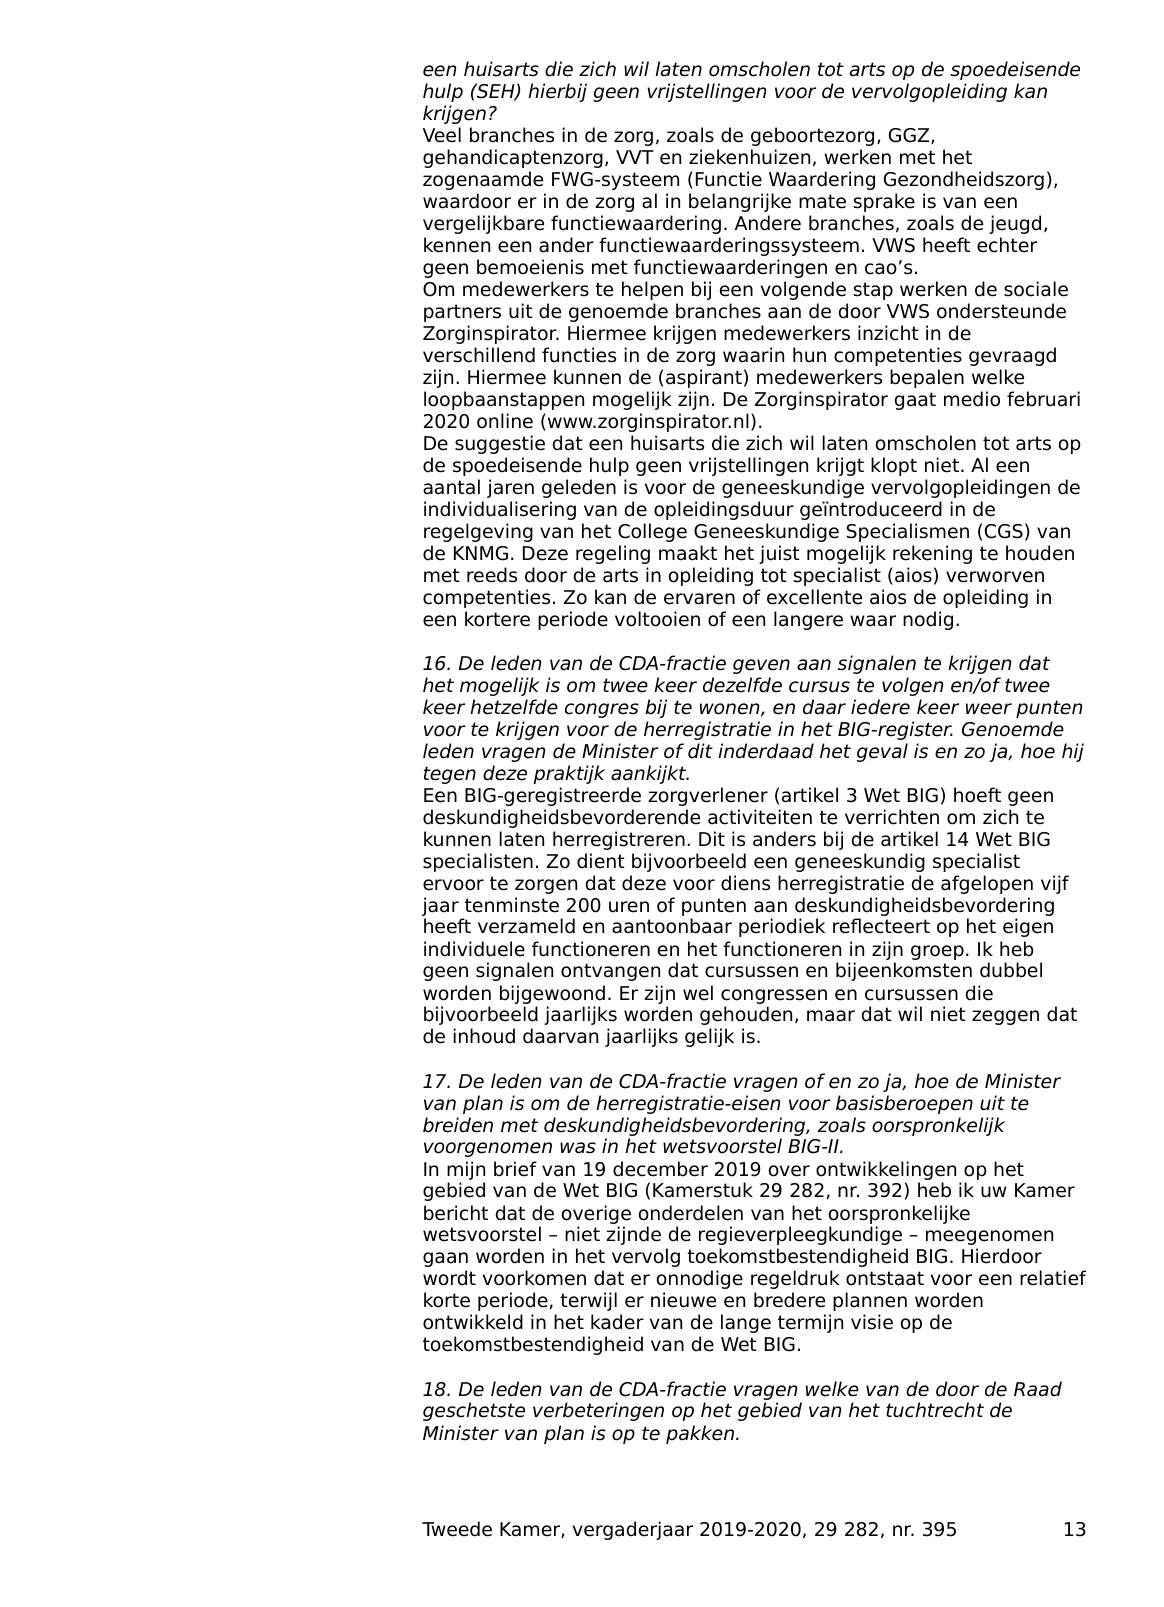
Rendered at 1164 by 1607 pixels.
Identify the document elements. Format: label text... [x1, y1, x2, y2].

text Een BIG-geregistreerde zorgverlener (artikel 3 Wet BIG) hoeft geen deskundigheidsbevorderende activiteiten te verrichten om zich te kunnen laten herregistreren. Dit is anders bij de artikel 14 Wet BIG specialisten. Zo dient bijvoorbeeld een geneeskundig specialist ervoor te zorgen dat deze voor diens herregistratie de afgelopen vijf jaar tenminste 200 uren of punten aan deskundigheidsbevordering heeft verzameld en aantoonbaar periodiek reflecteert op het eigen individuele functioneren en het functioneren in zijn groep. Ik heb geen signalen ontvangen dat cursussen en bijeenkomsten dubbel worden bijgewoond. Er zijn wel congressen en cursussen die bijvoorbeeld jaarlijks worden gehouden, maar dat wil niet zeggen dat de inhoud daarvan jaarlijks gelijk is. [422, 784, 1087, 1048]
text Om medewerkers te helpen bij een volgende stap werken de sociale partners uit de genoemde branches aan de door VWS ondersteunde Zorginspirator. Hiermee krijgen medewerkers inzicht in de verschillend functies in de zorg waarin hun competenties gevraagd zijn. Hiermee kunnen de (aspirant) medewerkers bepalen welke loopbaanstappen mogelijk zijn. De Zorginspirator gaat medio februari 2020 online (www.zorginspirator.nl). [422, 279, 1087, 433]
text 17. De leden van de CDA-fractie vragen of en zo ja, hoe de Minister van plan is om de herregistratie-eisen voor basisberoepen uit te breiden met deskundigheidsbevordering, zoals oorspronkelijk voorgenomen was in het wetsvoorstel BIG-II. [422, 1071, 1087, 1158]
text 18. De leden van de CDA-fractie vragen welke van de door de Raad geschetste verbeteringen op het gebied van het tuchtrecht de Minister van plan is op te pakken. [422, 1378, 1087, 1444]
text In mijn brief van 19 december 2019 over ontwikkelingen op het gebied van de Wet BIG (Kamerstuk 29 282, nr. 392) heb ik uw Kamer bericht dat de overige onderdelen van het oorspronkelijke wetsvoorstel – niet zijnde de regieverpleegkundige – meegenomen gaan worden in het vervolg toekomstbestendigheid BIG. Hierdoor wordt voorkomen dat er onnodige regeldruk ontstaat voor een relatief korte periode, terwijl er nieuwe en bredere plannen worden ontwikkeld in het kader van de lange termijn visie op de toekomstbestendigheid van de Wet BIG. [422, 1158, 1087, 1356]
text De suggestie dat een huisarts die zich wil laten omscholen tot arts op de spoedeisende hulp geen vrijstellingen krijgt klopt niet. Al een aantal jaren geleden is voor de geneeskundige vervolgopleidingen de individualisering van de opleidingsduur geïntroduceerd in de regelgeving van het College Geneeskundige Specialismen (CGS) van de KNMG. Deze regeling maakt het juist mogelijk rekening te houden met reeds door de arts in opleiding tot specialist (aios) verworven competenties. Zo kan de ervaren of excellente aios de opleiding in een kortere periode voltooien of een langere waar nodig. [422, 433, 1087, 631]
text 16. De leden van de CDA-fractie geven aan signalen te krijgen dat het mogelijk is om twee keer dezelfde cursus te volgen en/of twee keer hetzelfde congres bij te wonen, en daar iedere keer weer punten voor te krijgen voor de herregistratie in het BIG-register. Genoemde leden vragen de Minister of dit inderdaad het geval is en zo ja, hoe hij tegen deze praktijk aankijkt. [422, 653, 1087, 784]
text een huisarts die zich wil laten omscholen tot arts op de spoedeisende hulp (SEH) hierbij geen vrijstellingen voor de vervolgopleiding kan krijgen? [422, 59, 1087, 125]
text Veel branches in de zorg, zoals de geboortezorg, GGZ, gehandicaptenzorg, VVT en ziekenhuizen, werken met het zogenaamde FWG-systeem (Functie Waardering Gezondheidszorg), waardoor er in de zorg al in belangrijke mate sprake is van een vergelijkbare functiewaardering. Andere branches, zoals de jeugd, kennen een ander functiewaarderingssysteem. VWS heeft echter geen bemoeienis met functiewaarderingen en cao’s. [422, 125, 1087, 279]
